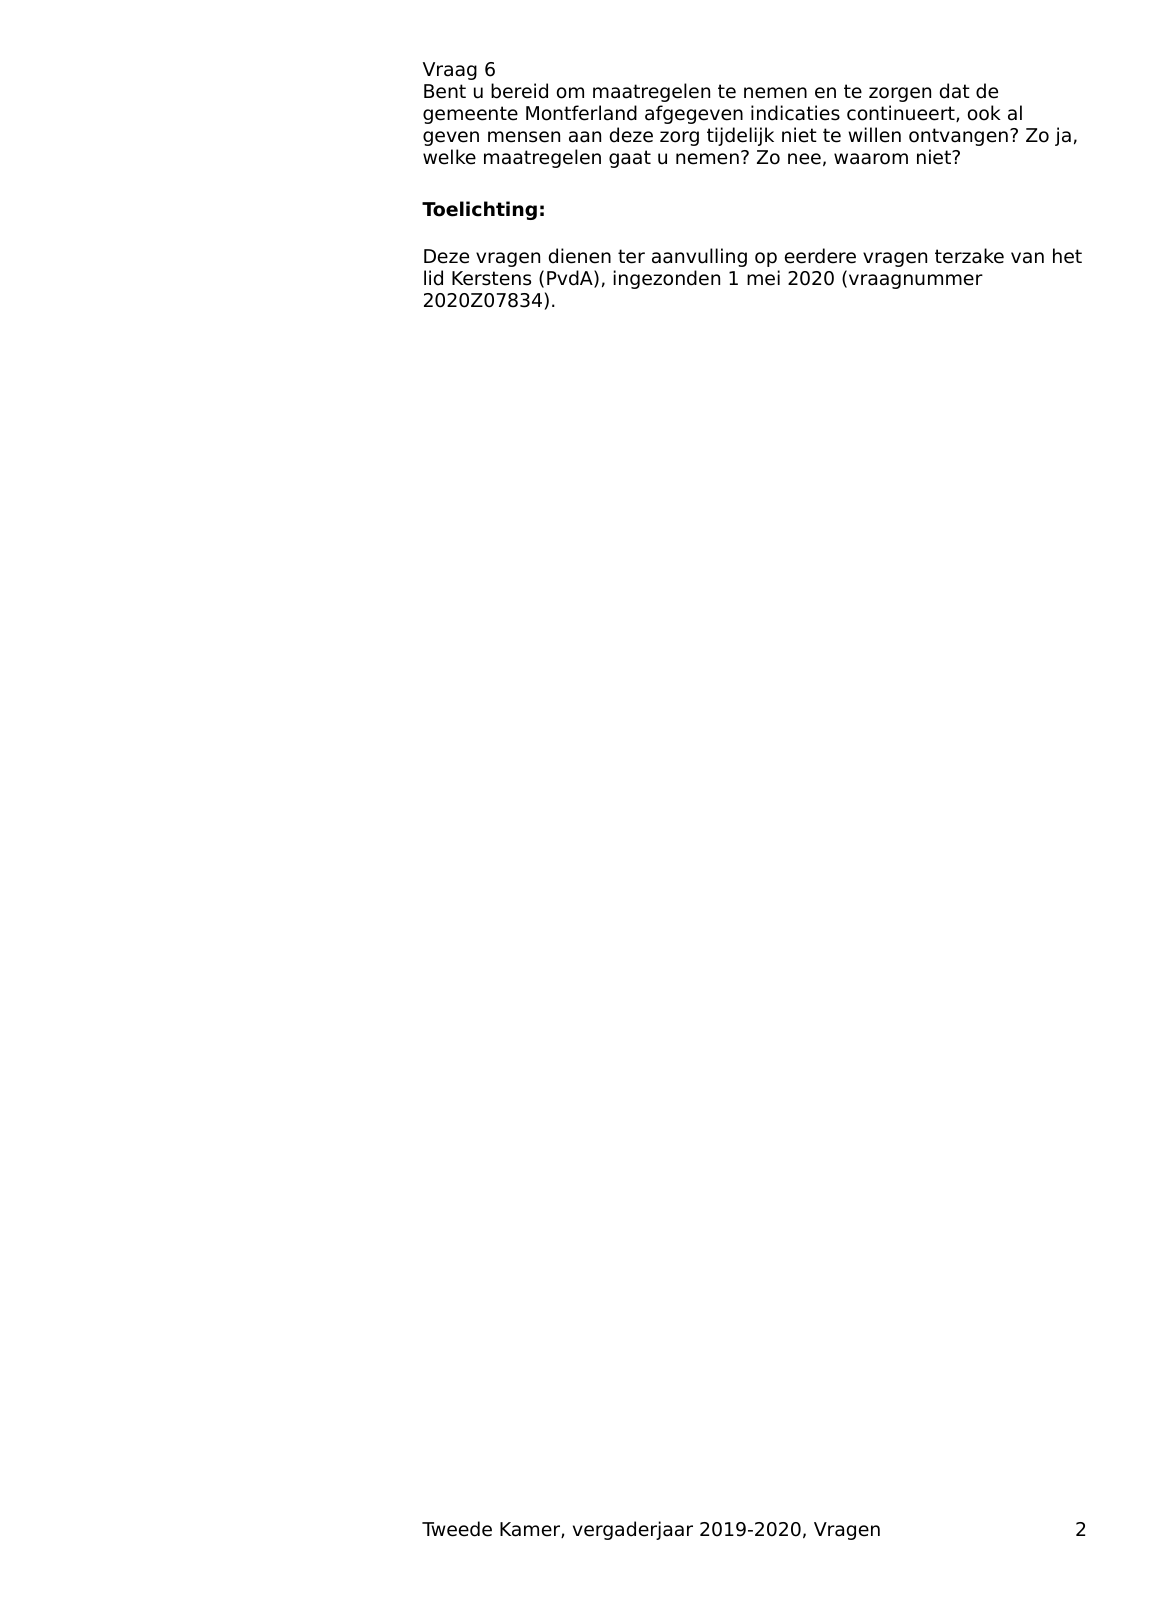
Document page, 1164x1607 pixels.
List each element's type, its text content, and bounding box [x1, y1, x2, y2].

text Bent u bereid om maatregelen te nemen en te zorgen dat de gemeente Montferland afgegeven indicaties continueert, ook al geven mensen aan deze zorg tijdelijk niet te willen ontvangen? Zo ja, welke maatregelen gaat u nemen? Zo nee, waarom niet? [422, 81, 1087, 169]
subtitle Toelichting: [422, 199, 1087, 221]
text Vraag 6 [422, 59, 1087, 81]
text Deze vragen dienen ter aanvulling op eerdere vragen terzake van het lid Kerstens (PvdA), ingezonden 1 mei 2020 (vraagnummer 2020Z07834). [422, 246, 1087, 312]
